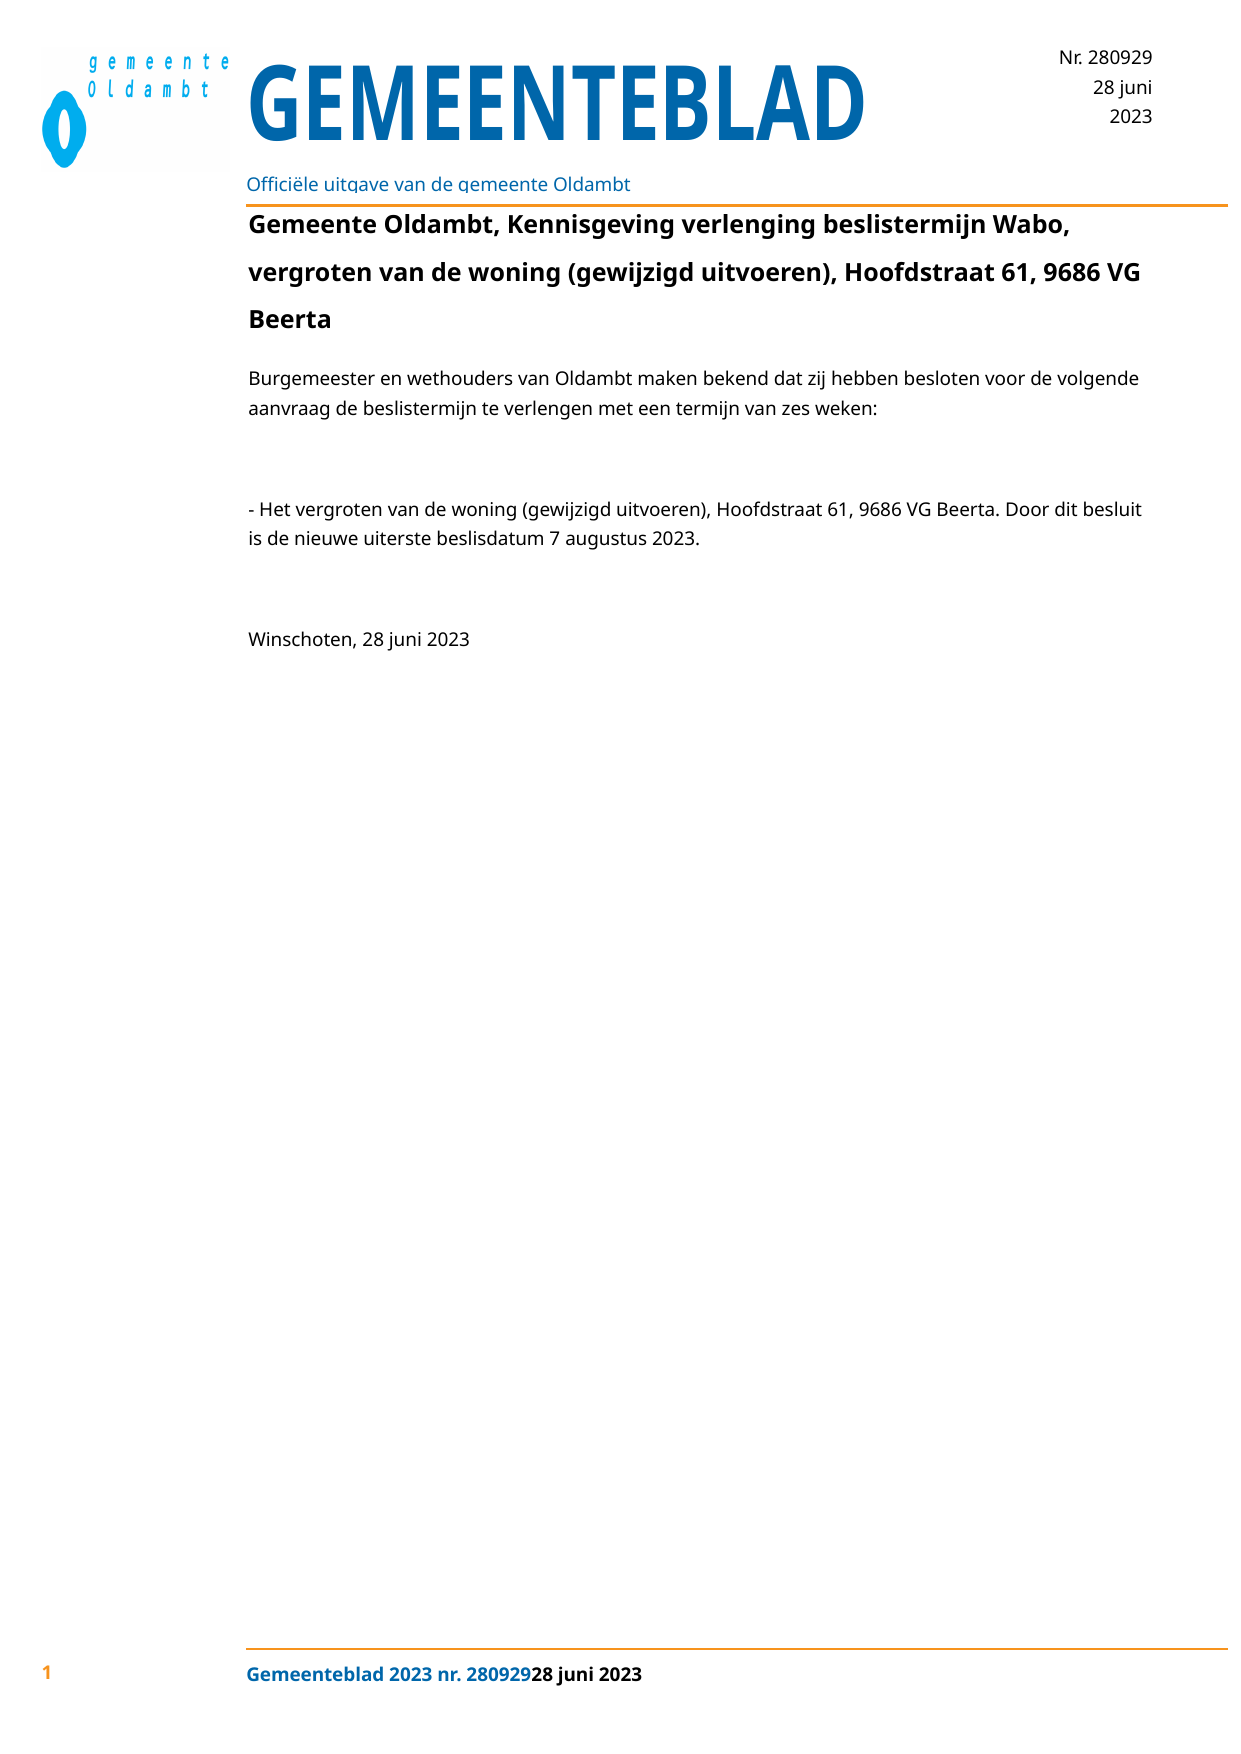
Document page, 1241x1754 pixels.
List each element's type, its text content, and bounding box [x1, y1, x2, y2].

text - Het vergroten van de woning (gewijzigd uitvoeren), Hoofdstraat 61, 9686 VG Beerta. Door dit besluit is de nieuwe uiterste beslisdatum 7 augustus 2023. [248, 496, 1152, 551]
text Gemeente Oldambt, Kennisgeving verlenging beslistermijn Wabo, vergroten van de woning (gewijzigd uitvoeren), Hoofdstraat 61, 9686 VG Beerta [248, 207, 1152, 336]
picture [41, 47, 231, 172]
text Winschoten, 28 juni 2023 [248, 626, 1152, 652]
text Burgemeester en wethouders van Oldambt maken bekend dat zij hebben besloten voor de volgende aanvraag de beslistermijn te verlengen met een termijn van zes weken: [248, 366, 1152, 421]
